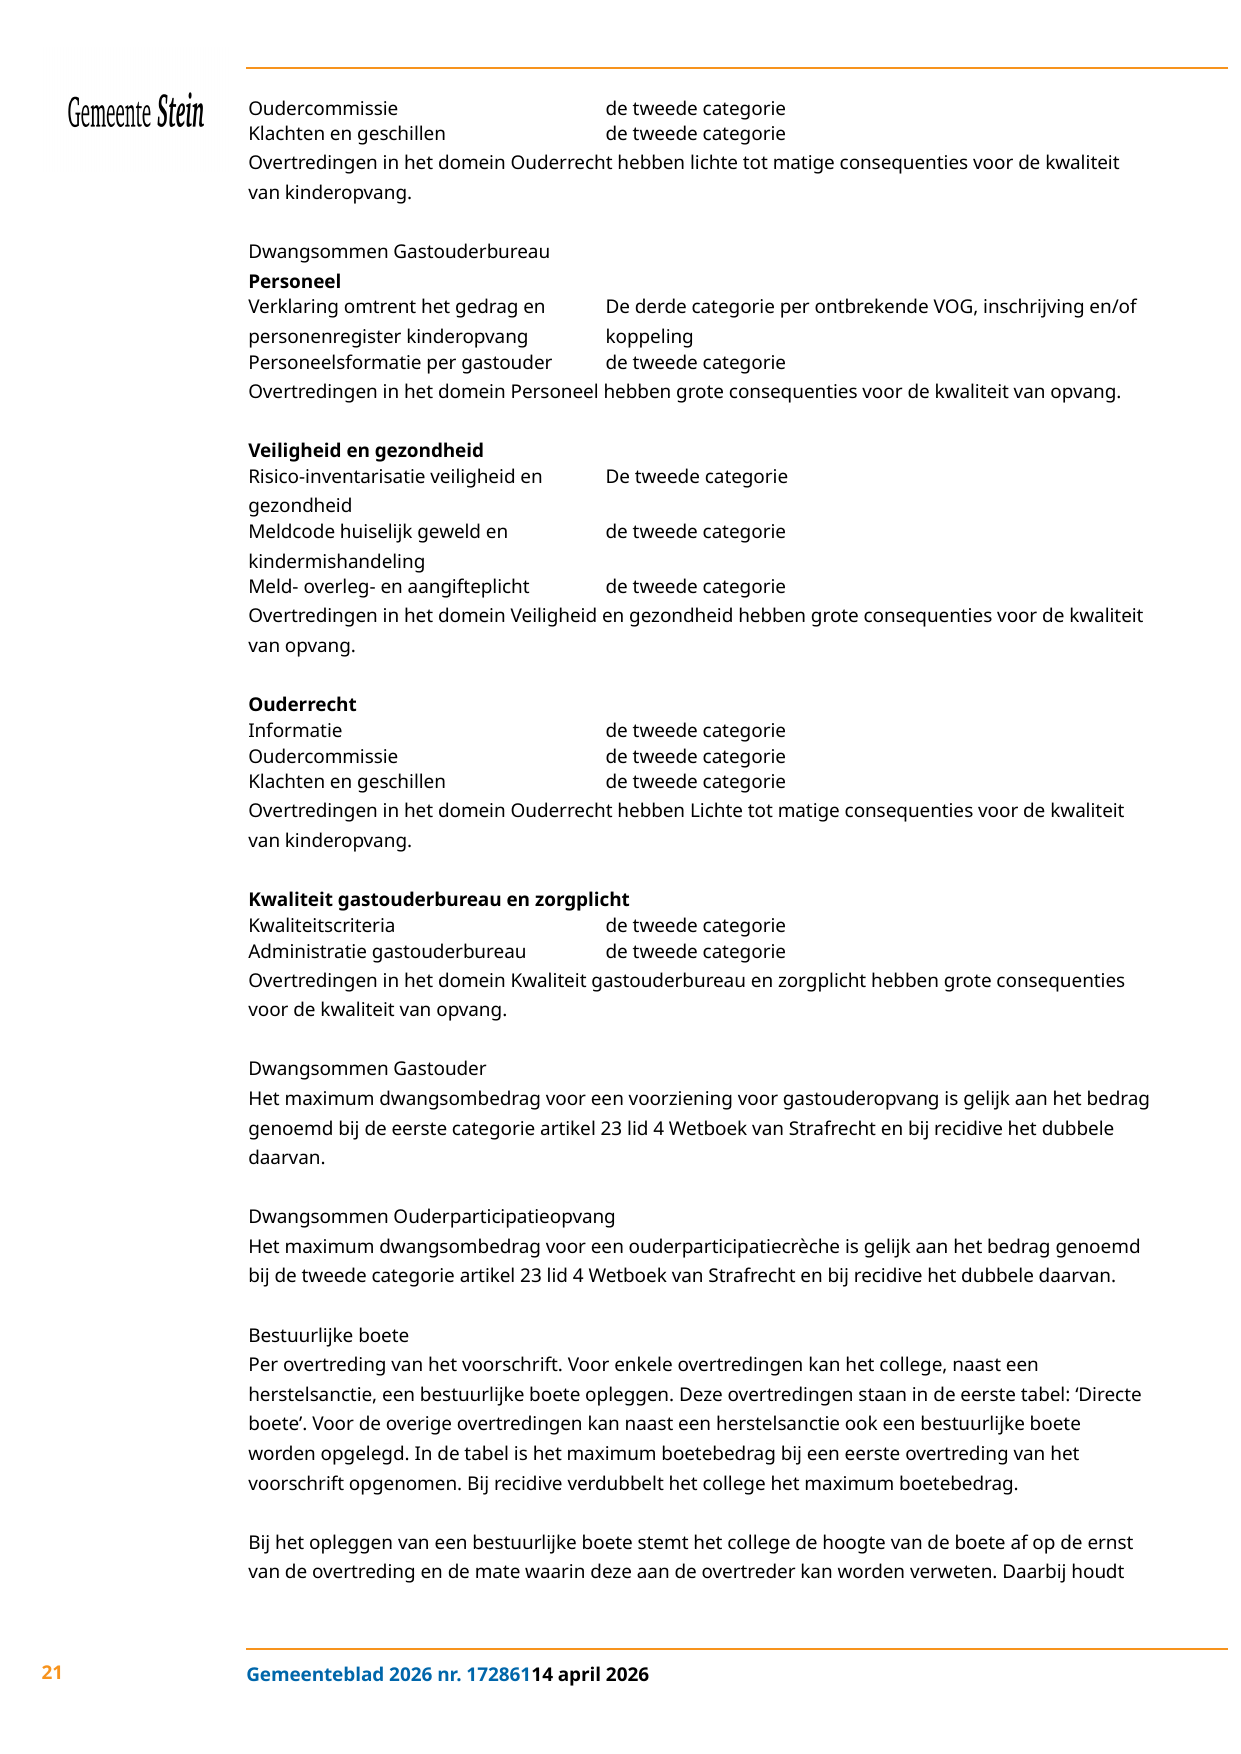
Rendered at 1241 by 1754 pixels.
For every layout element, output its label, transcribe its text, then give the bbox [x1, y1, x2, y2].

table_cell de tweede categorie [605, 95, 1152, 121]
table_cell Meld- overleg- en aangifteplicht [248, 574, 605, 599]
table_header Veiligheid en gezondheid [248, 437, 1152, 463]
table_cell Personeelsformatie per gastouder [248, 349, 605, 375]
text Het maximum dwangsombedrag voor een ouderparticipatiecrèche is gelijk aan het bedrag genoemd bij de tweede categorie artikel 23 lid 4 Wetboek van Strafrecht en bij recidive het dubbele daarvan. [248, 1233, 1152, 1288]
table_cell de tweede categorie [605, 518, 1152, 573]
table_cell de tweede categorie [605, 121, 1152, 146]
table_cell Informatie [248, 717, 605, 743]
text Bij het opleggen van een bestuurlijke boete stemt het college de hoogte van de boete af op de ernst van de overtreding en de mate waarin deze aan de overtreder kan worden verweten. Daarbij houdt [248, 1529, 1152, 1584]
text Per overtreding van het voorschrift. Voor enkele overtredingen kan het college, naast een herstelsanctie, een bestuurlijke boete opleggen. Deze overtredingen staan in de eerste tabel: ‘Directe boete’. Voor de overige overtredingen kan naast een herstelsanctie ook een bestuurlijke boete worden opgelegd. In de tabel is het maximum boetebedrag bij een eerste overtreding van het voorschrift opgenomen. Bij recidive verdubbelt het college het maximum boetebedrag. [248, 1351, 1152, 1495]
table_header Ouderrecht [248, 691, 1152, 717]
table_cell Verklaring omtrent het gedrag en personenregister kinderopvang [248, 294, 605, 349]
table_cell de tweede categorie [605, 574, 1152, 599]
text Dwangsommen Gastouderbureau [248, 238, 1152, 264]
text Overtredingen in het domein Ouderrecht hebben Lichte tot matige consequenties voor de kwaliteit van kinderopvang. [248, 797, 1152, 853]
text Overtredingen in het domein Ouderrecht hebben lichte tot matige consequenties voor de kwaliteit van kinderopvang. [248, 149, 1152, 205]
table_cell Meldcode huiselijk geweld en kindermishandeling [248, 518, 605, 573]
text Dwangsommen Gastouder [248, 1056, 1152, 1081]
table_cell De derde categorie per ontbrekende VOG, inschrijving en/of koppeling [605, 294, 1152, 349]
text Overtredingen in het domein Kwaliteit gastouderbureau en zorgplicht hebben grote consequenties voor de kwaliteit van opvang. [248, 967, 1152, 1022]
table_cell de tweede categorie [605, 912, 1152, 938]
picture [41, 47, 231, 172]
table_cell de tweede categorie [605, 938, 1152, 963]
table_cell Klachten en geschillen [248, 769, 605, 794]
table_cell Oudercommissie [248, 95, 605, 121]
table_cell de tweede categorie [605, 717, 1152, 743]
text Bestuurlijke boete [248, 1322, 1152, 1347]
text Dwangsommen Ouderparticipatieopvang [248, 1203, 1152, 1229]
table_cell Administratie gastouderbureau [248, 938, 605, 963]
table_cell Klachten en geschillen [248, 121, 605, 146]
table_cell Oudercommissie [248, 743, 605, 768]
table_cell Risico-inventarisatie veiligheid en gezondheid [248, 463, 605, 518]
text Het maximum dwangsombedrag voor een voorziening voor gastouderopvang is gelijk aan het bedrag genoemd bij de eerste categorie artikel 23 lid 4 Wetboek van Strafrecht en bij recidive het dubbele daarvan. [248, 1085, 1152, 1170]
table_cell de tweede categorie [605, 743, 1152, 768]
table_header Personeel [248, 268, 1152, 294]
table_cell De tweede categorie [605, 463, 1152, 518]
table_header Kwaliteit gastouderbureau en zorgplicht [248, 886, 1152, 912]
table_cell de tweede categorie [605, 769, 1152, 794]
text Overtredingen in het domein Veiligheid en gezondheid hebben grote consequenties voor de kwaliteit van opvang. [248, 602, 1152, 658]
table_cell de tweede categorie [605, 349, 1152, 375]
table_cell Kwaliteitscriteria [248, 912, 605, 938]
text Overtredingen in het domein Personeel hebben grote consequenties voor de kwaliteit van opvang. [248, 378, 1152, 404]
